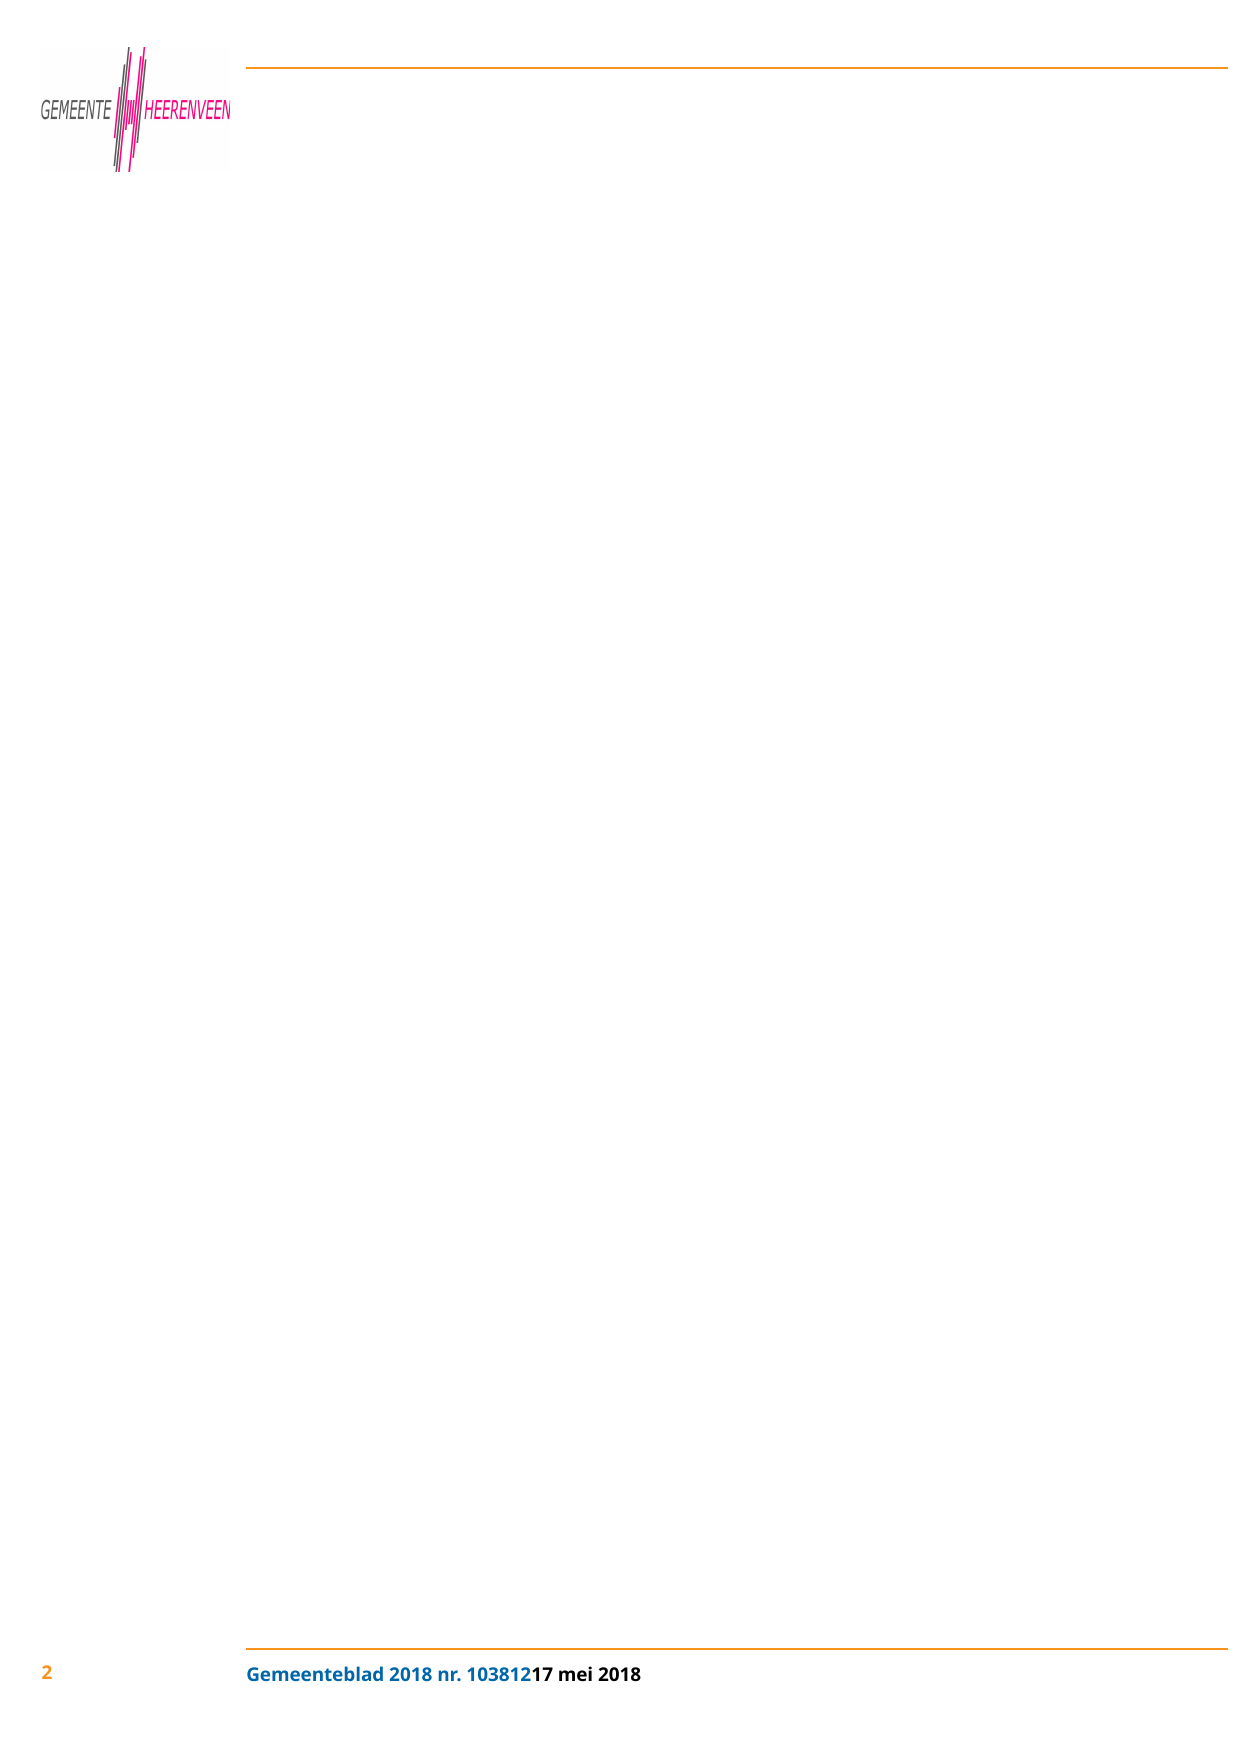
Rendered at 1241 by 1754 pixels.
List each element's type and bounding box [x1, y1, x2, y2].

picture [41, 47, 231, 172]
